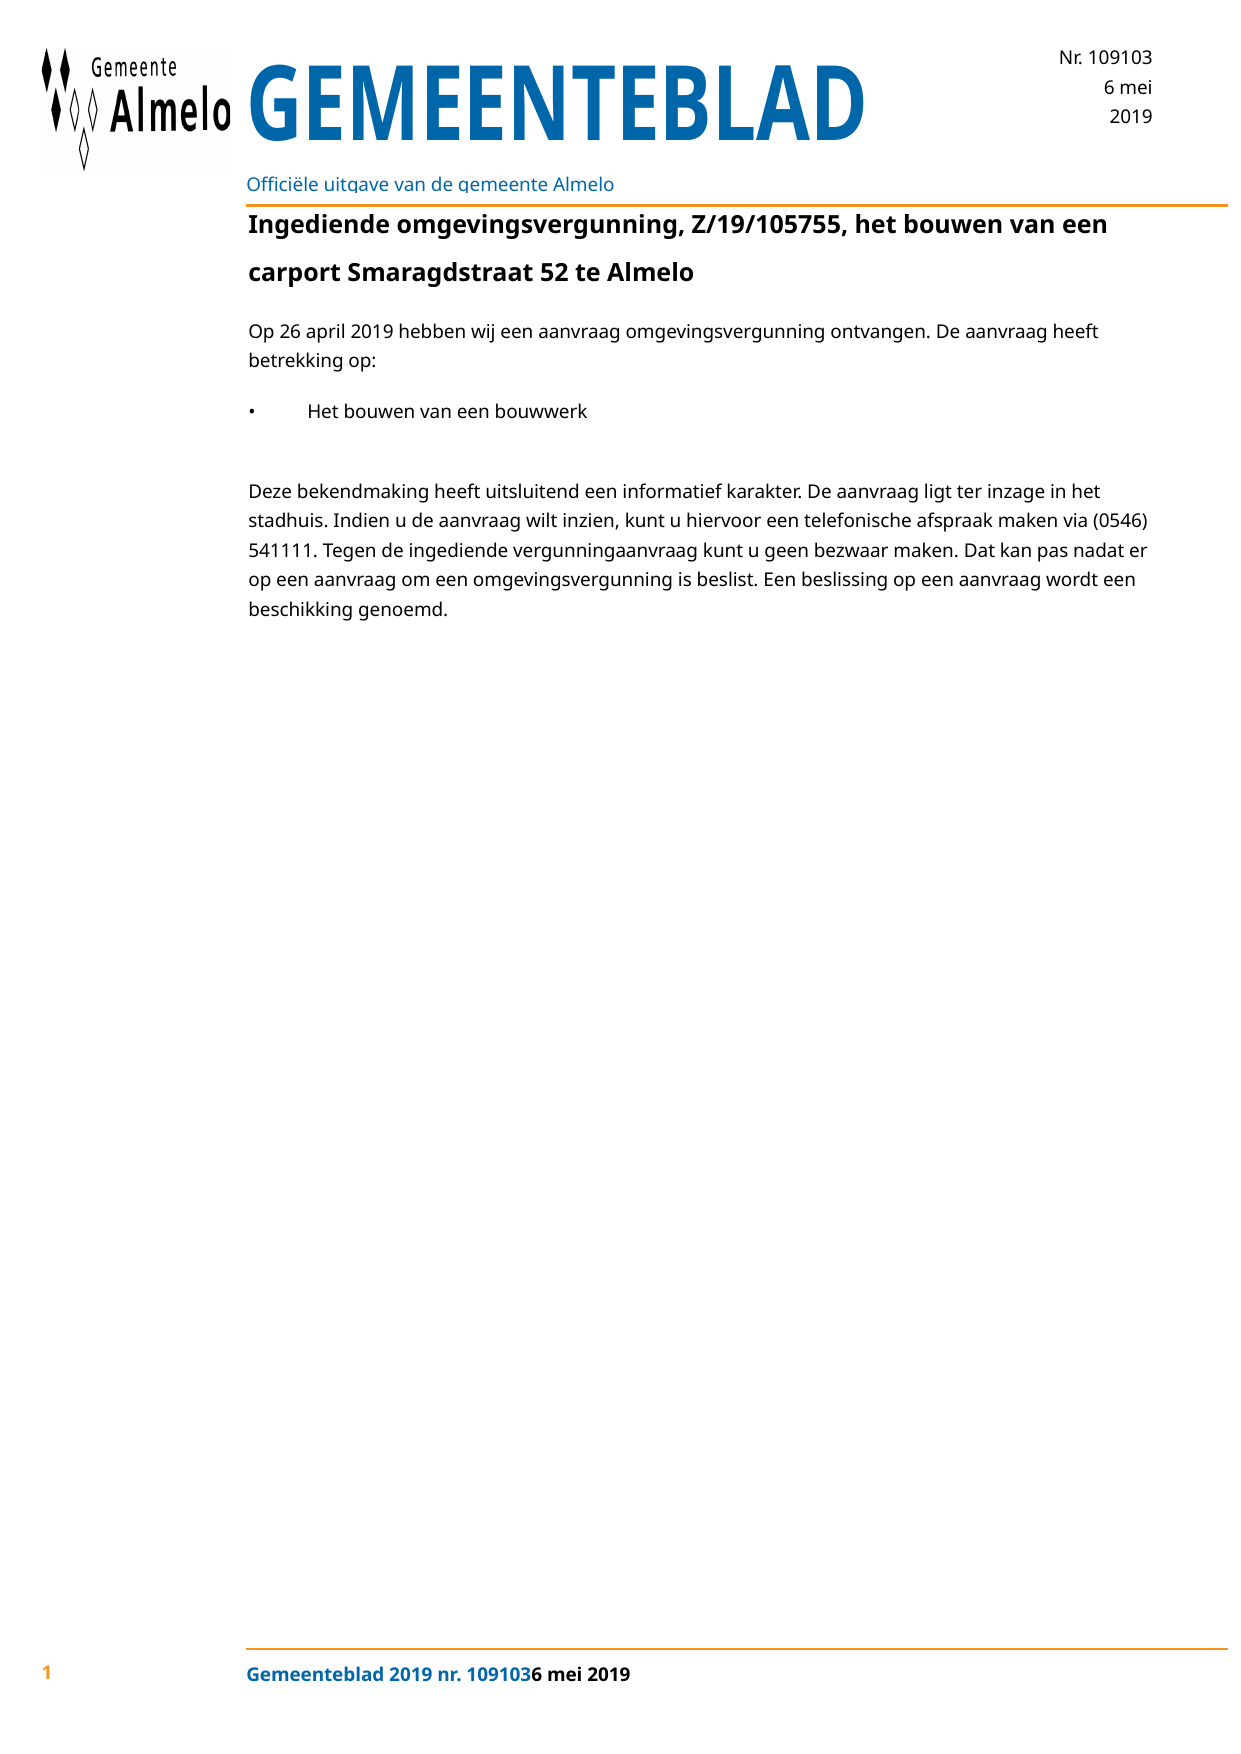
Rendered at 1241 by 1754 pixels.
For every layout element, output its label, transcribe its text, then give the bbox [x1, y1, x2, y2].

text Op 26 april 2019 hebben wij een aanvraag omgevingsvergunning ontvangen. De aanvraag heeft betrekking op: [248, 318, 1152, 373]
picture [41, 47, 231, 172]
list Het bouwen van een bouwwerk [248, 398, 1152, 424]
text Ingediende omgevingsvergunning, Z/19/105755, het bouwen van een carport Smaragdstraat 52 te Almelo [248, 207, 1152, 288]
text Deze bekendmaking heeft uitsluitend een informatief karakter. De aanvraag ligt ter inzage in het stadhuis. Indien u de aanvraag wilt inzien, kunt u hiervoor een telefonische afspraak maken via (0546) 541111. Tegen de ingediende vergunningaanvraag kunt u geen bezwaar maken. Dat kan pas nadat er op een aanvraag om een omgevingsvergunning is beslist. Een beslissing op een aanvraag wordt een beschikking genoemd. [248, 478, 1152, 622]
